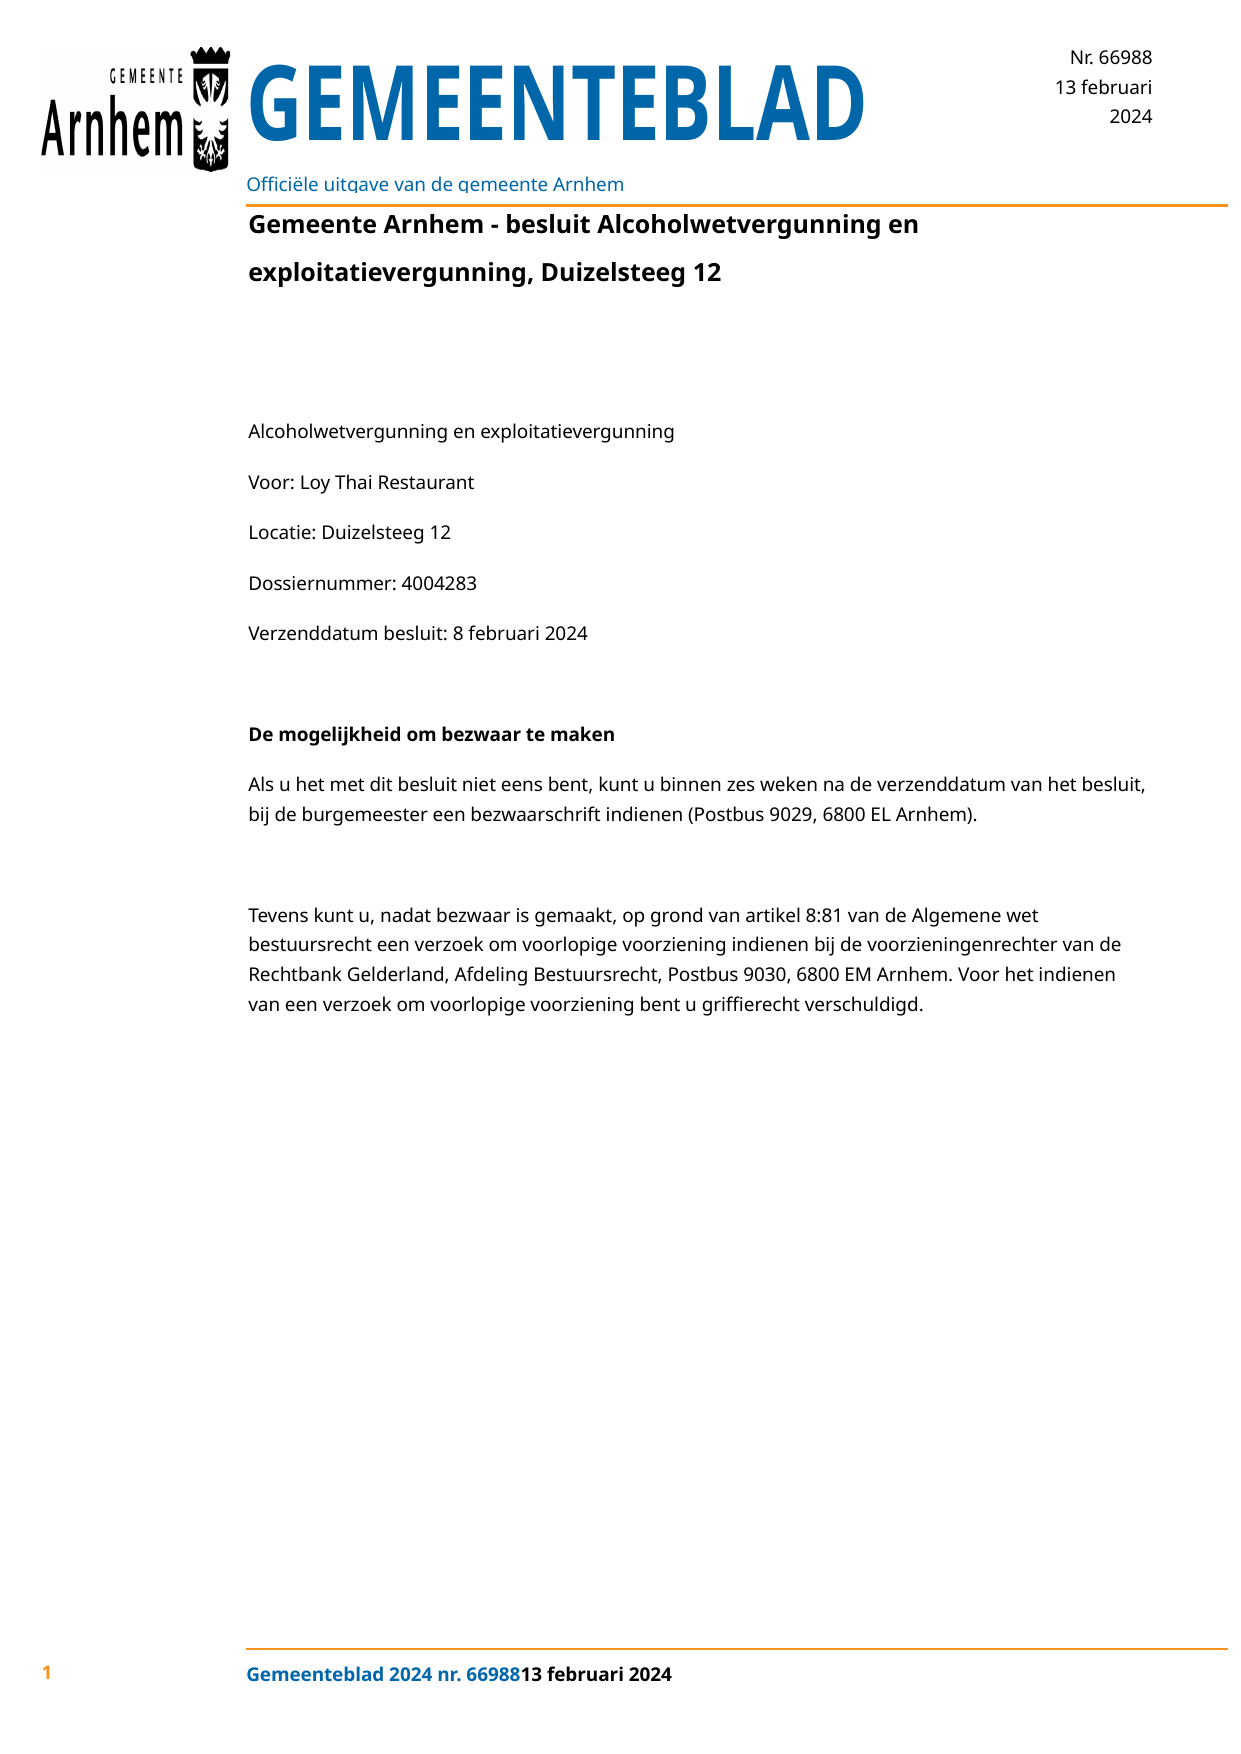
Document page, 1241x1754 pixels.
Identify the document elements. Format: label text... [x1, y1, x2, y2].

picture [41, 47, 231, 172]
text Locatie: Duizelsteeg 12 [248, 519, 1152, 545]
text Dossiernummer: 4004283 [248, 570, 1152, 596]
text Alcoholwetvergunning en exploitatievergunning [248, 419, 1152, 444]
text Voor: Loy Thai Restaurant [248, 469, 1152, 495]
text De mogelijkheid om bezwaar te maken [248, 721, 1152, 747]
text Verzenddatum besluit: 8 februari 2024 [248, 620, 1152, 646]
text Tevens kunt u, nadat bezwaar is gemaakt, op grond van artikel 8:81 van de Algemene wet bestuursrecht een verzoek om voorlopige voorziening indienen bij de voorzieningenrechter van de Rechtbank Gelderland, Afdeling Bestuursrecht, Postbus 9030, 6800 EM Arnhem. Voor het indienen van een verzoek om voorlopige voorziening bent u griffierecht verschuldigd. [248, 902, 1152, 1017]
text Gemeente Arnhem - besluit Alcoholwetvergunning en exploitatievergunning, Duizelsteeg 12 [248, 207, 1152, 288]
text Als u het met dit besluit niet eens bent, kunt u binnen zes weken na de verzenddatum van het besluit, bij de burgemeester een bezwaarschrift indienen (Postbus 9029, 6800 EL Arnhem). [248, 772, 1152, 827]
